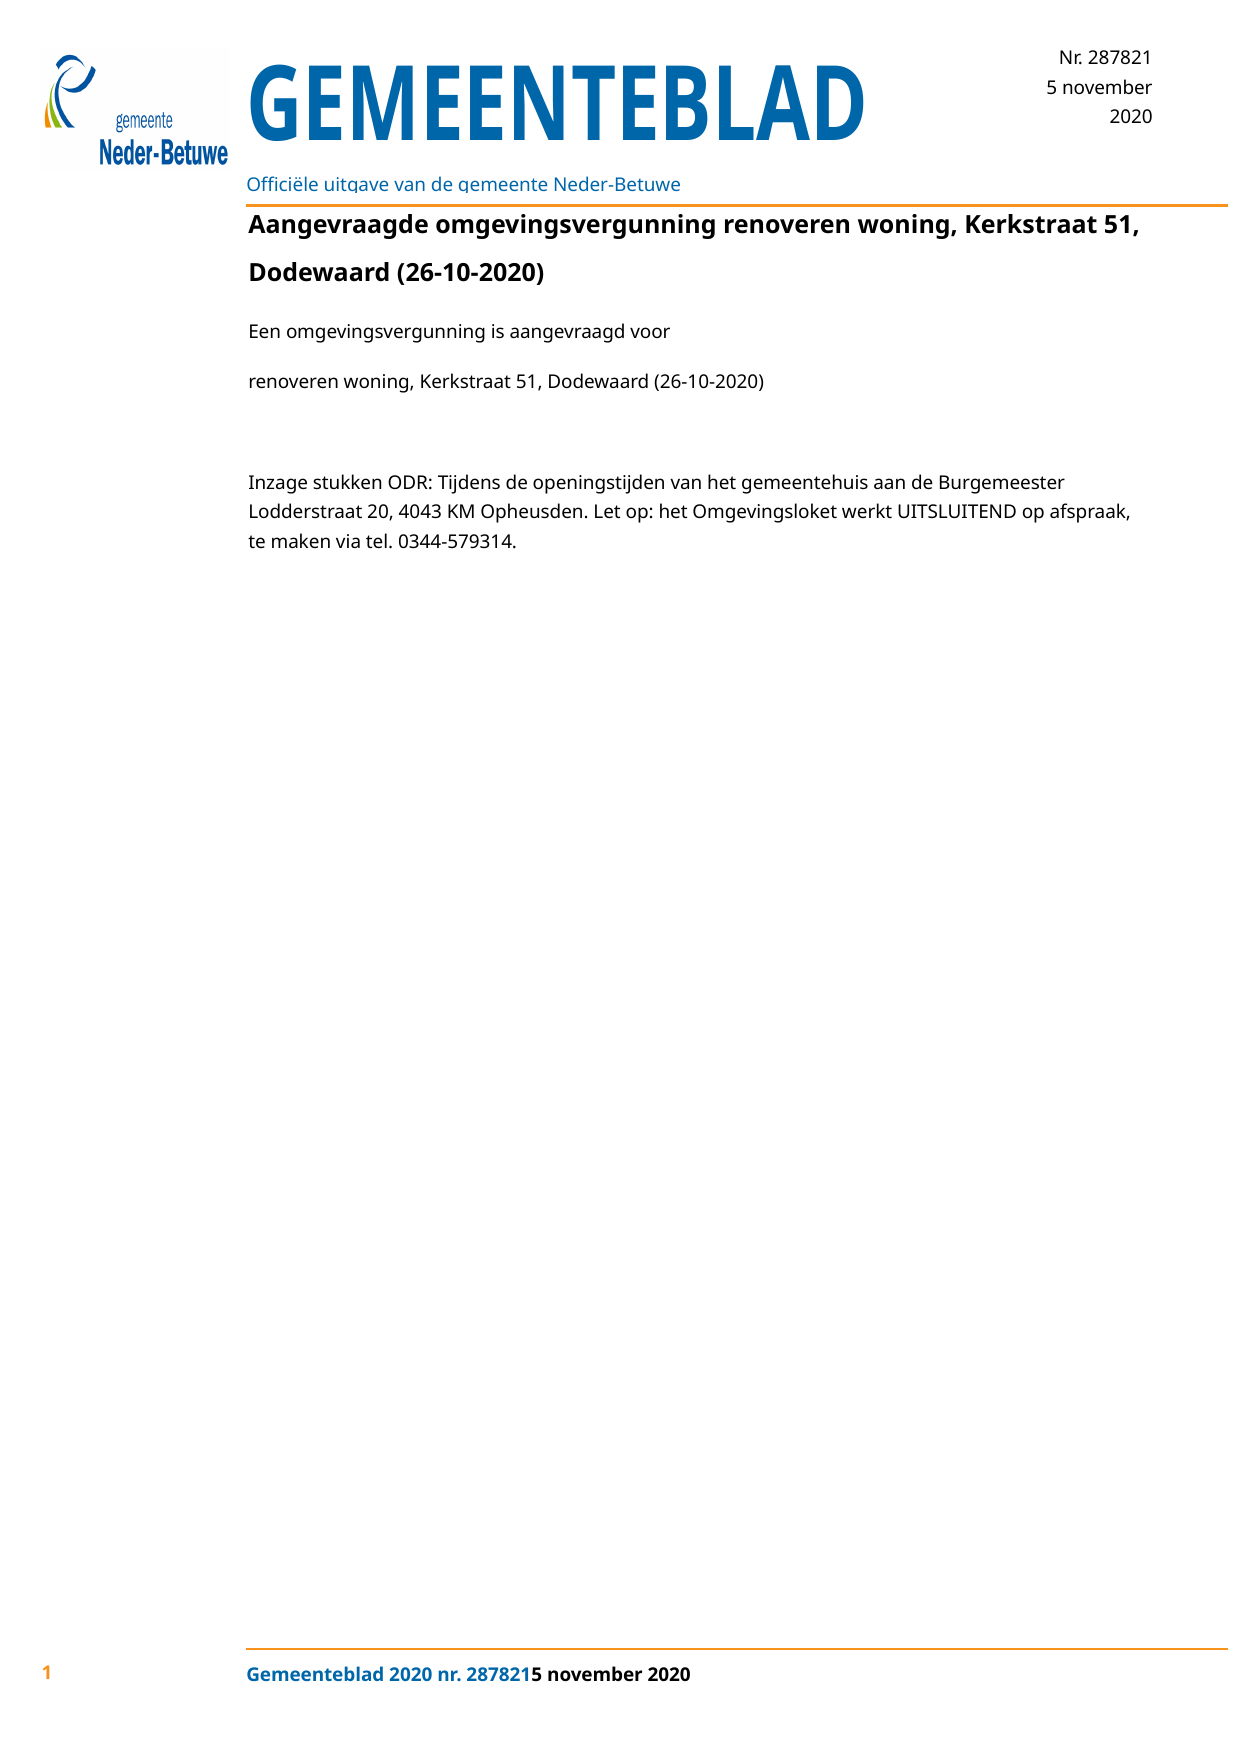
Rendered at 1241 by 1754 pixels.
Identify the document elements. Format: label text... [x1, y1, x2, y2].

text Een omgevingsvergunning is aangevraagd voor [248, 318, 1152, 344]
text Aangevraagde omgevingsvergunning renoveren woning, Kerkstraat 51, Dodewaard (26-10-2020) [248, 207, 1152, 288]
text renoveren woning, Kerkstraat 51, Dodewaard (26-10-2020) [248, 368, 1152, 394]
text Inzage stukken ODR: Tijdens de openingstijden van het gemeentehuis aan de Burgemeester Lodderstraat 20, 4043 KM Opheusden. Let op: het Omgevingsloket werkt UITSLUITEND op afspraak, te maken via tel. 0344-579314. [248, 469, 1152, 554]
picture [41, 47, 231, 172]
